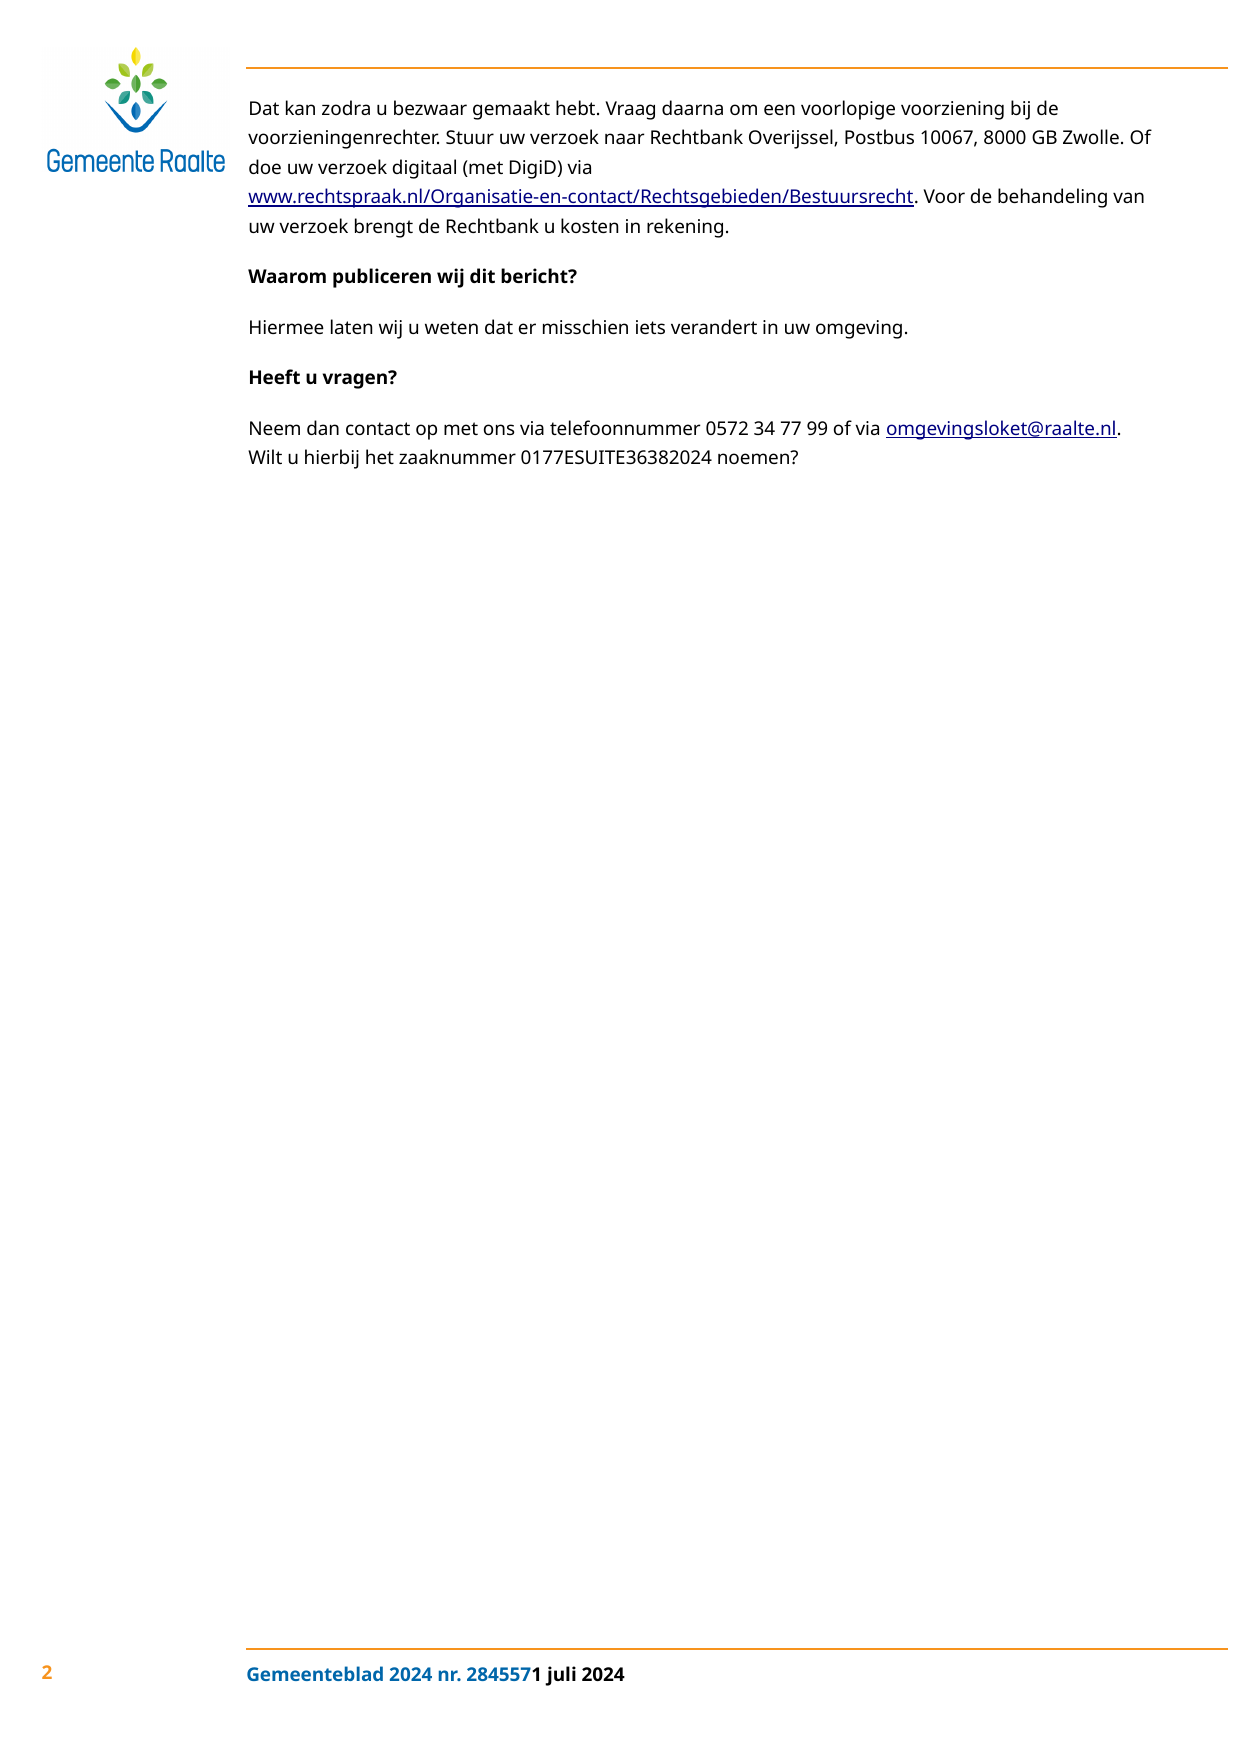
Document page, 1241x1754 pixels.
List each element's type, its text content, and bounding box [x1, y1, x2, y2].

text Waarom publiceren wij dit bericht? [248, 263, 1152, 289]
text Hiermee laten wij u weten dat er misschien iets verandert in uw omgeving. [248, 314, 1152, 340]
picture [41, 47, 231, 172]
text Neem dan contact op met ons via telefoonnummer 0572 34 77 99 of via omgevingsloket@raalte.nl. Wilt u hierbij het zaaknummer 0177ESUITE36382024 noemen? [248, 415, 1152, 470]
text Heeft u vragen? [248, 364, 1152, 390]
text Dat kan zodra u bezwaar gemaakt hebt. Vraag daarna om een voorlopige voorziening bij de voorzieningenrechter. Stuur uw verzoek naar Rechtbank Overijssel, Postbus 10067, 8000 GB Zwolle. Of doe uw verzoek digitaal (met DigiD) via www.rechtspraak.nl/Organisatie-en-contact/Rechtsgebieden/Bestuursrecht. Voor de behandeling van uw verzoek brengt de Rechtbank u kosten in rekening. [248, 95, 1152, 239]
